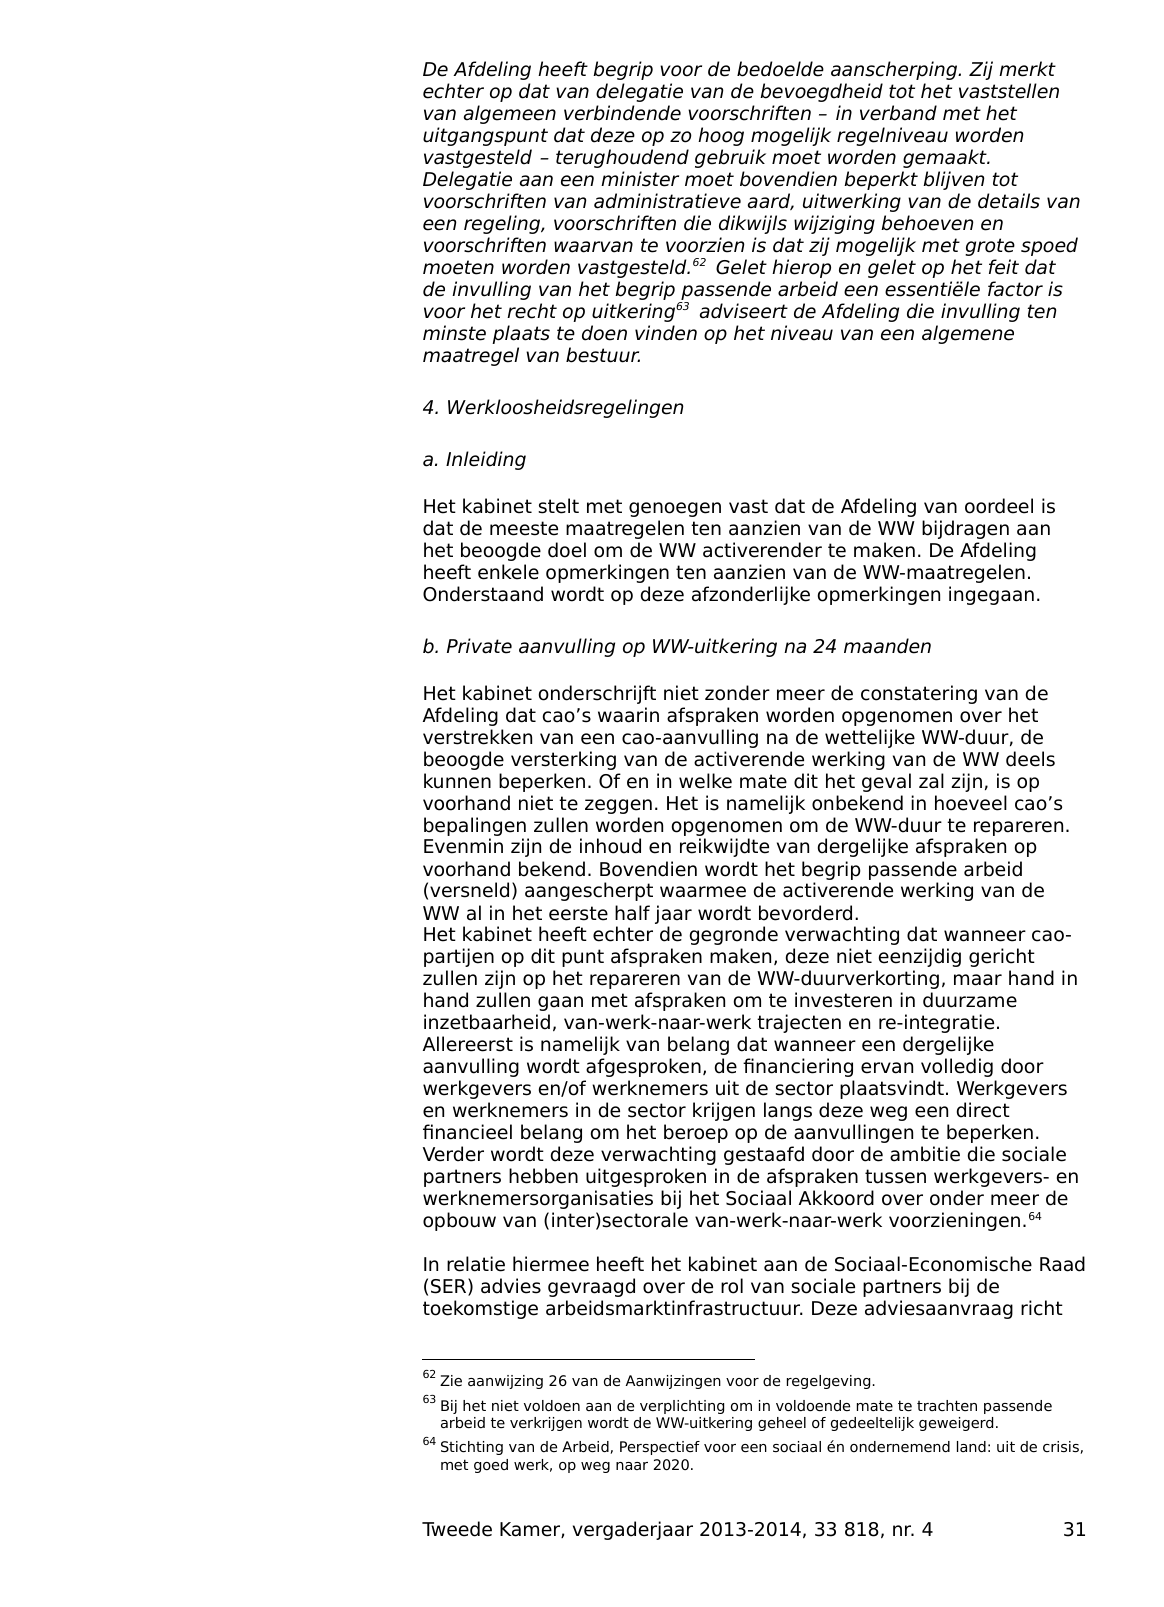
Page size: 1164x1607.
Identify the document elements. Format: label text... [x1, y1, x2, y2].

text Het kabinet stelt met genoegen vast dat de Afdeling van oordeel is dat de meeste maatregelen ten aanzien van de WW bijdragen aan het beoogde doel om de WW activerender te maken. De Afdeling heeft enkele opmerkingen ten aanzien van de WW-maatregelen. Onderstaand wordt op deze afzonderlijke opmerkingen ingegaan. [422, 496, 1087, 606]
text In relatie hiermee heeft het kabinet aan de Sociaal-Economische Raad (SER) advies gevraagd over de rol van sociale partners bij de toekomstige arbeidsmarktinfrastructuur. Deze adviesaanvraag richt [422, 1254, 1087, 1320]
subtitle b. Private aanvulling op WW-uitkering na 24 maanden [422, 636, 1087, 658]
text Zie aanwijzing 26 van de Aanwijzingen voor de regelgeving. [422, 1368, 1087, 1391]
subtitle a. Inleiding [422, 449, 1087, 471]
text Het kabinet heeft echter de gegronde verwachting dat wanneer cao-partijen op dit punt afspraken maken, deze niet eenzijdig gericht zullen zijn op het repareren van de WW-duurverkorting, maar hand in hand zullen gaan met afspraken om te investeren in duurzame inzetbaarheid, van-werk-naar-werk trajecten en re-integratie. Allereerst is namelijk van belang dat wanneer een dergelijke aanvulling wordt afgesproken, de financiering ervan volledig door werkgevers en/of werknemers uit de sector plaatsvindt. Werkgevers en werknemers in de sector krijgen langs deze weg een direct financieel belang om het beroep op de aanvullingen te beperken. Verder wordt deze verwachting gestaafd door de ambitie die sociale partners hebben uitgesproken in de afspraken tussen werkgevers- en werknemersorganisaties bij het Sociaal Akkoord over onder meer de opbouw van (inter)sectorale van-werk-naar-werk voorzieningen. [422, 924, 1087, 1232]
text Stichting van de Arbeid, Perspectief voor een sociaal én ondernemend land: uit de crisis, met goed werk, op weg naar 2020. [422, 1435, 1087, 1474]
text Bij het niet voldoen aan de verplichting om in voldoende mate te trachten passende arbeid te verkrijgen wordt de WW-uitkering geheel of gedeeltelijk geweigerd. [422, 1393, 1087, 1432]
text De Afdeling heeft begrip voor de bedoelde aanscherping. Zij merkt echter op dat van delegatie van de bevoegdheid tot het vaststellen van algemeen verbindende voorschriften – in verband met het uitgangspunt dat deze op zo hoog mogelijk regelniveau worden vastgesteld – terughoudend gebruik moet worden gemaakt. Delegatie aan een minister moet bovendien beperkt blijven tot voorschriften van administratieve aard, uitwerking van de details van een regeling, voorschriften die dikwijls wijziging behoeven en voorschriften waarvan te voorzien is dat zij mogelijk met grote spoed moeten worden vastgesteld. Gelet hierop en gelet op het feit dat de invulling van het begrip passende arbeid een essentiële factor is voor het recht op uitkering adviseert de Afdeling die invulling ten minste plaats te doen vinden op het niveau van een algemene maatregel van bestuur. [422, 59, 1087, 367]
subtitle 4. Werkloosheidsregelingen [422, 397, 1087, 419]
text Het kabinet onderschrijft niet zonder meer de constatering van de Afdeling dat cao’s waarin afspraken worden opgenomen over het verstrekken van een cao-aanvulling na de wettelijke WW-duur, de beoogde versterking van de activerende werking van de WW deels kunnen beperken. Of en in welke mate dit het geval zal zijn, is op voorhand niet te zeggen. Het is namelijk onbekend in hoeveel cao’s bepalingen zullen worden opgenomen om de WW-duur te repareren. Evenmin zijn de inhoud en reikwijdte van dergelijke afspraken op voorhand bekend. Bovendien wordt het begrip passende arbeid (versneld) aangescherpt waarmee de activerende werking van de WW al in het eerste half jaar wordt bevorderd. [422, 683, 1087, 924]
